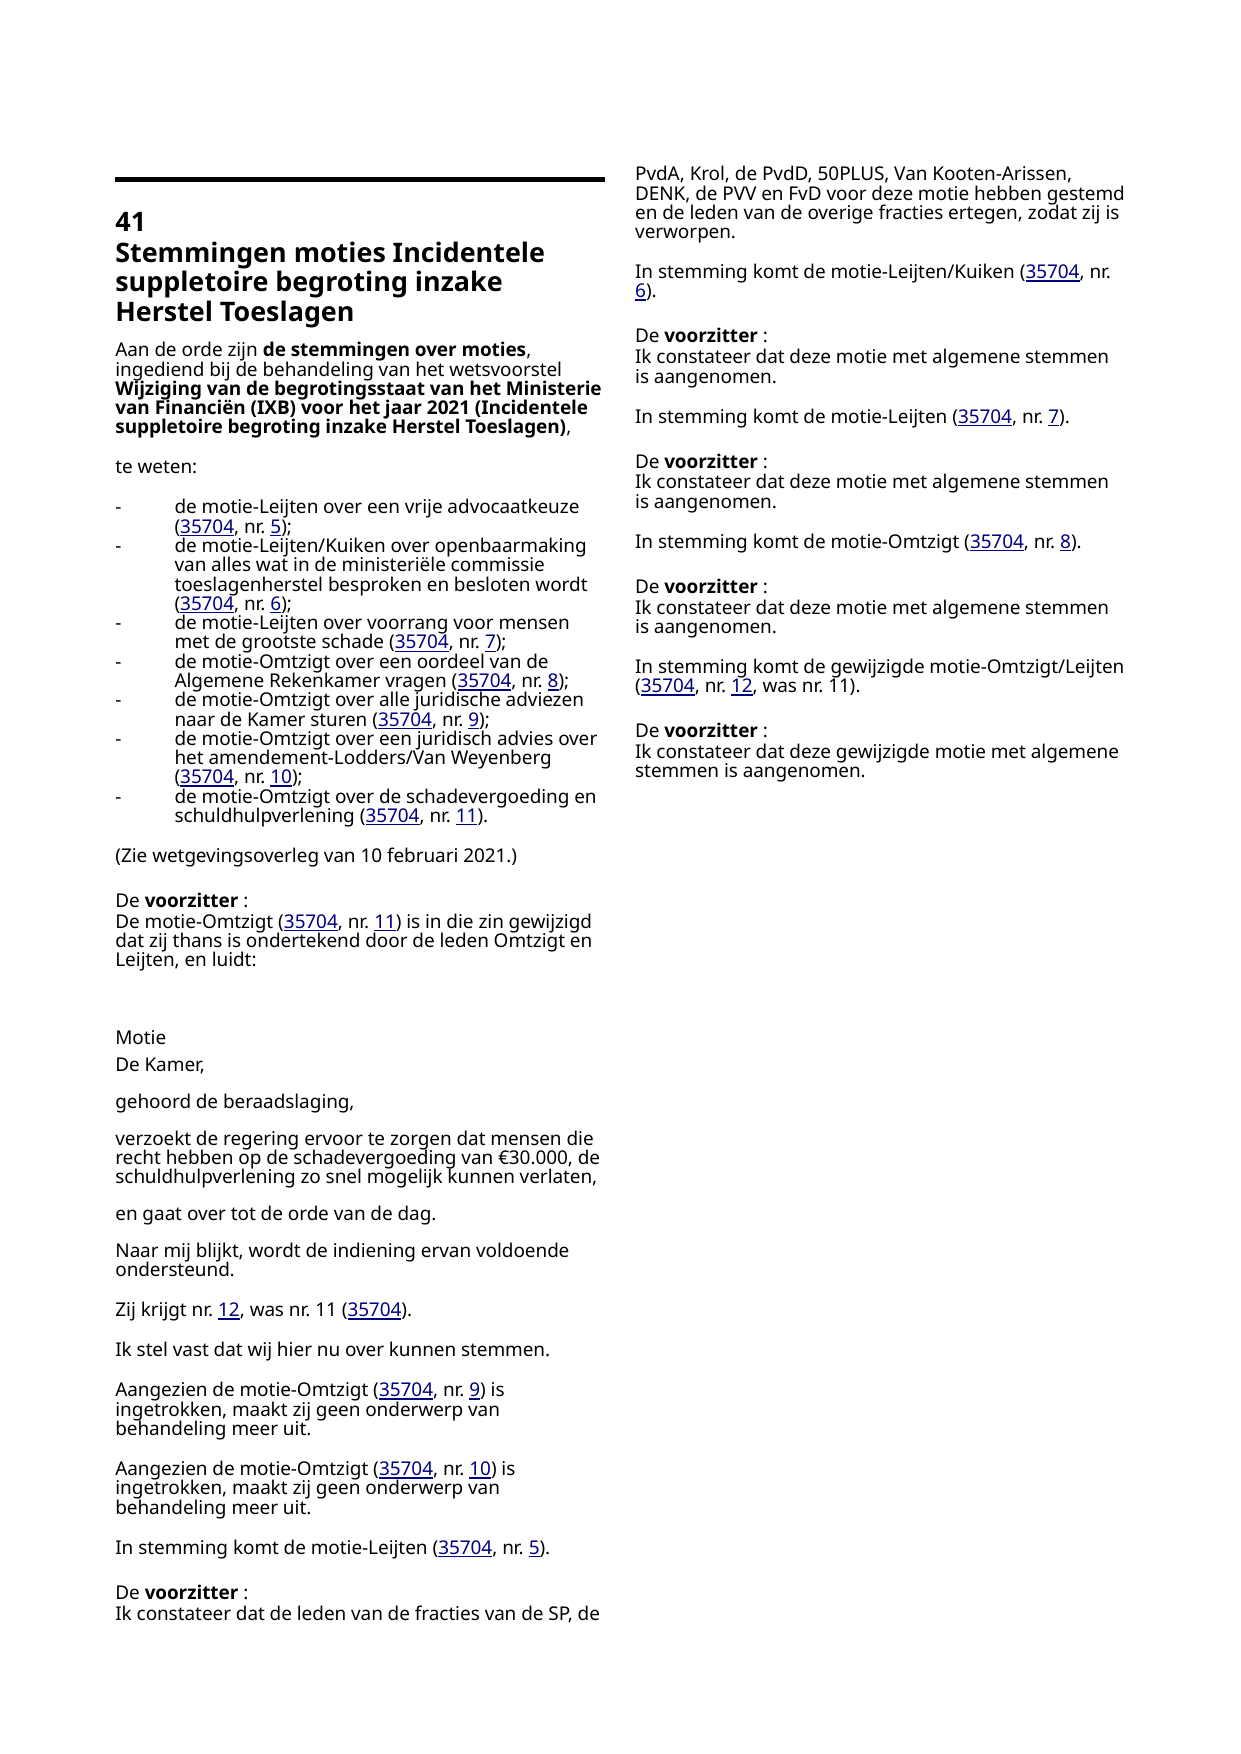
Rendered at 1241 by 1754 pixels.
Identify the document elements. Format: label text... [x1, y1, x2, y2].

text Aangezien de motie-Omtzigt (35704, nr. 9) is ingetrokken, maakt zij geen onderwerp van behandeling meer uit. [115, 1381, 605, 1439]
list de motie-Leijten/Kuiken over openbaarmaking van alles wat in de ministeriële commissie toeslagenherstel besproken en besloten wordt (35704, nr. 6); [115, 537, 605, 614]
text Ik stel vast dat wij hier nu over kunnen stemmen. [115, 1341, 605, 1361]
text (Zie wetgevingsoverleg van 10 februari 2021.) [115, 847, 605, 866]
text Naar mij blijkt, wordt de indiening ervan voldoende ondersteund. [115, 1242, 605, 1281]
text Motie [115, 1024, 605, 1050]
text Stemmingen moties Incidentele suppletoire begroting inzake Herstel Toeslagen [115, 239, 605, 341]
text De voorzitter : [115, 1579, 605, 1604]
text De Kamer, [115, 1056, 605, 1075]
text In stemming komt de motie-Leijten/Kuiken (35704, nr. 6). [635, 263, 1125, 302]
text te weten: [115, 458, 605, 478]
text De voorzitter : [115, 887, 605, 913]
text De voorzitter : [635, 717, 1125, 743]
text De voorzitter : [635, 573, 1125, 599]
list de motie-Leijten over een vrije advocaatkeuze (35704, nr. 5); [115, 498, 605, 537]
text Ik constateer dat deze gewijzigde motie met algemene stemmen is aangenomen. [635, 743, 1125, 782]
text Ik constateer dat deze motie met algemene stemmen is aangenomen. [635, 599, 1125, 637]
text en gaat over tot de orde van de dag. [115, 1205, 605, 1224]
list de motie-Omtzigt over een oordeel van de Algemene Rekenkamer vragen (35704, nr. 8); [115, 653, 605, 691]
text De voorzitter : [635, 323, 1125, 348]
text Aangezien de motie-Omtzigt (35704, nr. 10) is ingetrokken, maakt zij geen onderwerp van behandeling meer uit. [115, 1460, 605, 1518]
text PvdA, Krol, de PvdD, 50PLUS, Van Kooten-Arissen, DENK, de PVV en FvD voor deze motie hebben gestemd en de leden van de overige fracties ertegen, zodat zij is verworpen. [635, 165, 1125, 242]
text verzoekt de regering ervoor te zorgen dat mensen die recht hebben op de schadevergoeding van €30.000, de schuldhulpverlening zo snel mogelijk kunnen verlaten, [115, 1129, 605, 1187]
list de motie-Leijten over voorrang voor mensen met de grootste schade (35704, nr. 7); [115, 614, 605, 653]
text gehoord de beraadslaging, [115, 1093, 605, 1112]
text In stemming komt de motie-Omtzigt (35704, nr. 8). [635, 533, 1125, 552]
text Ik constateer dat deze motie met algemene stemmen is aangenomen. [635, 473, 1125, 512]
text Zij krijgt nr. 12, was nr. 11 (35704). [115, 1301, 605, 1321]
text 41 [115, 203, 605, 239]
text Ik constateer dat de leden van de fracties van de SP, de [115, 1604, 605, 1624]
text De voorzitter : [635, 448, 1125, 473]
text Aan de orde zijn de stemmingen over moties, ingediend bij de behandeling van het wetsvoorstel Wijziging van de begrotingsstaat van het Ministerie van Financiën (IXB) voor het jaar 2021 (Incidentele suppletoire begroting inzake Herstel Toeslagen), [115, 341, 605, 438]
list de motie-Omtzigt over de schadevergoeding en schuldhulpverlening (35704, nr. 11). [115, 788, 605, 826]
list de motie-Omtzigt over een juridisch advies over het amendement-Lodders/Van Weyenberg (35704, nr. 10); [115, 730, 605, 788]
list de motie-Omtzigt over alle juridische adviezen naar de Kamer sturen (35704, nr. 9); [115, 691, 605, 730]
text Ik constateer dat deze motie met algemene stemmen is aangenomen. [635, 348, 1125, 387]
text De motie-Omtzigt (35704, nr. 11) is in die zin gewijzigd dat zij thans is ondertekend door de leden Omtzigt en Leijten, en luidt: [115, 913, 605, 971]
text In stemming komt de motie-Leijten (35704, nr. 5). [115, 1539, 605, 1558]
text In stemming komt de motie-Leijten (35704, nr. 7). [635, 408, 1125, 427]
text In stemming komt de gewijzigde motie-Omtzigt/Leijten (35704, nr. 12, was nr. 11). [635, 658, 1125, 697]
